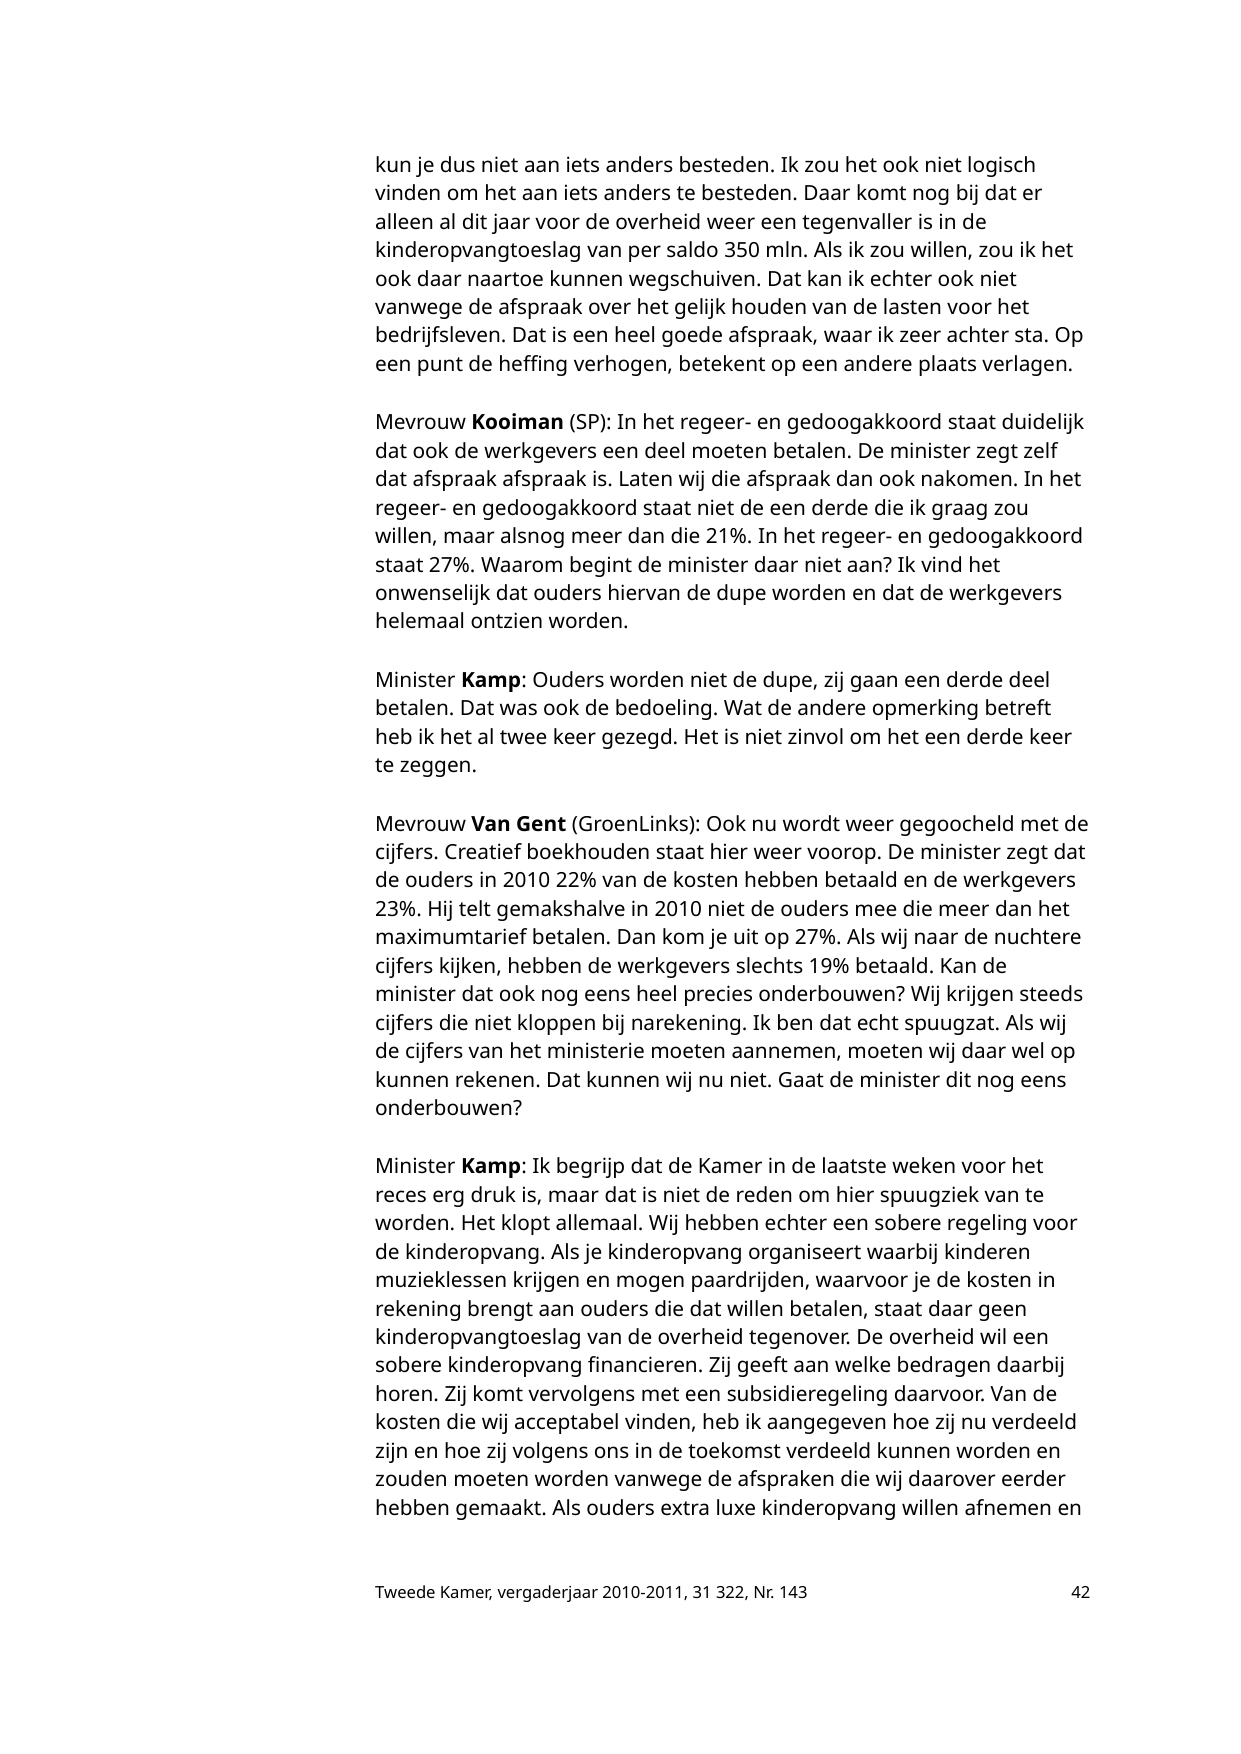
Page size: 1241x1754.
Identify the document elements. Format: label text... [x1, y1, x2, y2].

text Minister Kamp: Ouders worden niet de dupe, zij gaan een derde deel betalen. Dat was ook de bedoeling. Wat de andere opmerking betreft heb ik het al twee keer gezegd. Het is niet zinvol om het een derde keer te zeggen. [375, 665, 1090, 779]
text kun je dus niet aan iets anders besteden. Ik zou het ook niet logisch vinden om het aan iets anders te besteden. Daar komt nog bij dat er alleen al dit jaar voor de overheid weer een tegenvaller is in de kinderopvangtoeslag van per saldo 350 mln. Als ik zou willen, zou ik het ook daar naartoe kunnen wegschuiven. Dat kan ik echter ook niet vanwege de afspraak over het gelijk houden van de lasten voor het bedrijfsleven. Dat is een heel goede afspraak, waar ik zeer achter sta. Op een punt de heffing verhogen, betekent op een andere plaats verlagen. [375, 150, 1090, 377]
text Mevrouw Van Gent (GroenLinks): Ook nu wordt weer gegoocheld met de cijfers. Creatief boekhouden staat hier weer voorop. De minister zegt dat de ouders in 2010 22% van de kosten hebben betaald en de werkgevers 23%. Hij telt gemakshalve in 2010 niet de ouders mee die meer dan het maximumtarief betalen. Dan kom je uit op 27%. Als wij naar de nuchtere cijfers kijken, hebben de werkgevers slechts 19% betaald. Kan de minister dat ook nog eens heel precies onderbouwen? Wij krijgen steeds cijfers die niet kloppen bij narekening. Ik ben dat echt spuugzat. Als wij de cijfers van het ministerie moeten aannemen, moeten wij daar wel op kunnen rekenen. Dat kunnen wij nu niet. Gaat de minister dit nog eens onderbouwen? [375, 809, 1090, 1122]
text Minister Kamp: Ik begrijp dat de Kamer in de laatste weken voor het reces erg druk is, maar dat is niet de reden om hier spuugziek van te worden. Het klopt allemaal. Wij hebben echter een sobere regeling voor de kinderopvang. Als je kinderopvang organiseert waarbij kinderen muzieklessen krijgen en mogen paardrijden, waarvoor je de kosten in rekening brengt aan ouders die dat willen betalen, staat daar geen kinderopvangtoeslag van de overheid tegenover. De overheid wil een sobere kinderopvang financieren. Zij geeft aan welke bedragen daarbij horen. Zij komt vervolgens met een subsidieregeling daarvoor. Van de kosten die wij acceptabel vinden, heb ik aangegeven hoe zij nu verdeeld zijn en hoe zij volgens ons in de toekomst verdeeld kunnen worden en zouden moeten worden vanwege de afspraken die wij daarover eerder hebben gemaakt. Als ouders extra luxe kinderopvang willen afnemen en [375, 1152, 1090, 1521]
text Mevrouw Kooiman (SP): In het regeer- en gedoogakkoord staat duidelijk dat ook de werkgevers een deel moeten betalen. De minister zegt zelf dat afspraak afspraak is. Laten wij die afspraak dan ook nakomen. In het regeer- en gedoogakkoord staat niet de een derde die ik graag zou willen, maar alsnog meer dan die 21%. In het regeer- en gedoogakkoord staat 27%. Waarom begint de minister daar niet aan? Ik vind het onwenselijk dat ouders hiervan de dupe worden en dat de werkgevers helemaal ontzien worden. [375, 407, 1090, 635]
